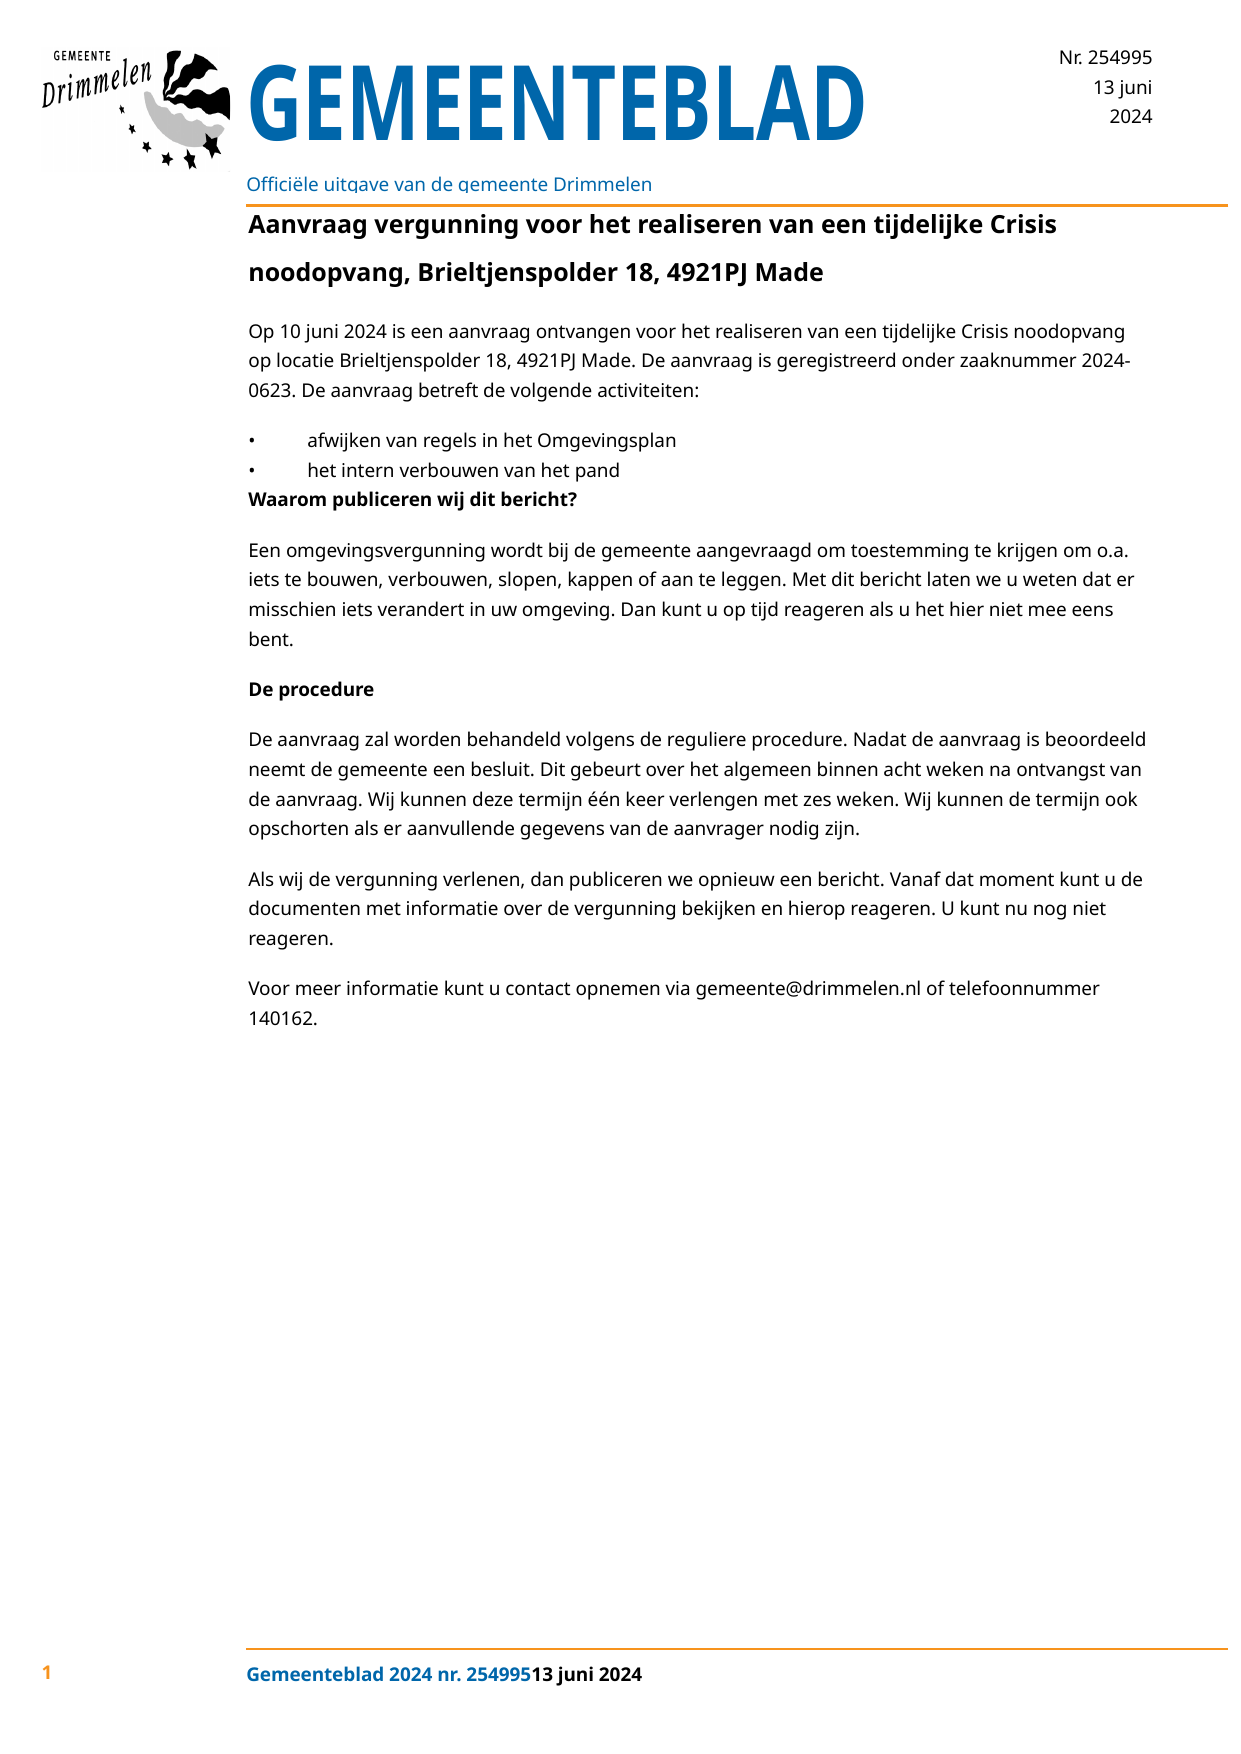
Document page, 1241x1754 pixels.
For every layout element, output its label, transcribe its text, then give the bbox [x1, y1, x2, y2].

list afwijken van regels in het Omgevingsplan [248, 427, 1152, 453]
list het intern verbouwen van het pand [248, 457, 1152, 483]
text Voor meer informatie kunt u contact opnemen via gemeente@drimmelen.nl of telefoonnummer 140162. [248, 975, 1152, 1031]
text Een omgevingsvergunning wordt bij de gemeente aangevraagd om toestemming te krijgen om o.a. iets te bouwen, verbouwen, slopen, kappen of aan te leggen. Met dit bericht laten we u weten dat er misschien iets verandert in uw omgeving. Dan kunt u op tijd reageren als u het hier niet mee eens bent. [248, 537, 1152, 652]
text Aanvraag vergunning voor het realiseren van een tijdelijke Crisis noodopvang, Brieltjenspolder 18, 4921PJ Made [248, 207, 1152, 288]
text Waarom publiceren wij dit bericht? [248, 487, 1152, 512]
text De procedure [248, 676, 1152, 702]
text De aanvraag zal worden behandeld volgens de reguliere procedure. Nadat de aanvraag is beoordeeld neemt de gemeente een besluit. Dit gebeurt over het algemeen binnen acht weken na ontvangst van de aanvraag. Wij kunnen deze termijn één keer verlengen met zes weken. Wij kunnen de termijn ook opschorten als er aanvullende gegevens van de aanvrager nodig zijn. [248, 727, 1152, 841]
text Op 10 juni 2024 is een aanvraag ontvangen voor het realiseren van een tijdelijke Crisis noodopvang op locatie Brieltjenspolder 18, 4921PJ Made. De aanvraag is geregistreerd onder zaaknummer 2024-0623. De aanvraag betreft de volgende activiteiten: [248, 318, 1152, 403]
picture [41, 47, 231, 172]
text Als wij de vergunning verlenen, dan publiceren we opnieuw een bericht. Vanaf dat moment kunt u de documenten met informatie over de vergunning bekijken en hierop reageren. U kunt nu nog niet reageren. [248, 866, 1152, 951]
